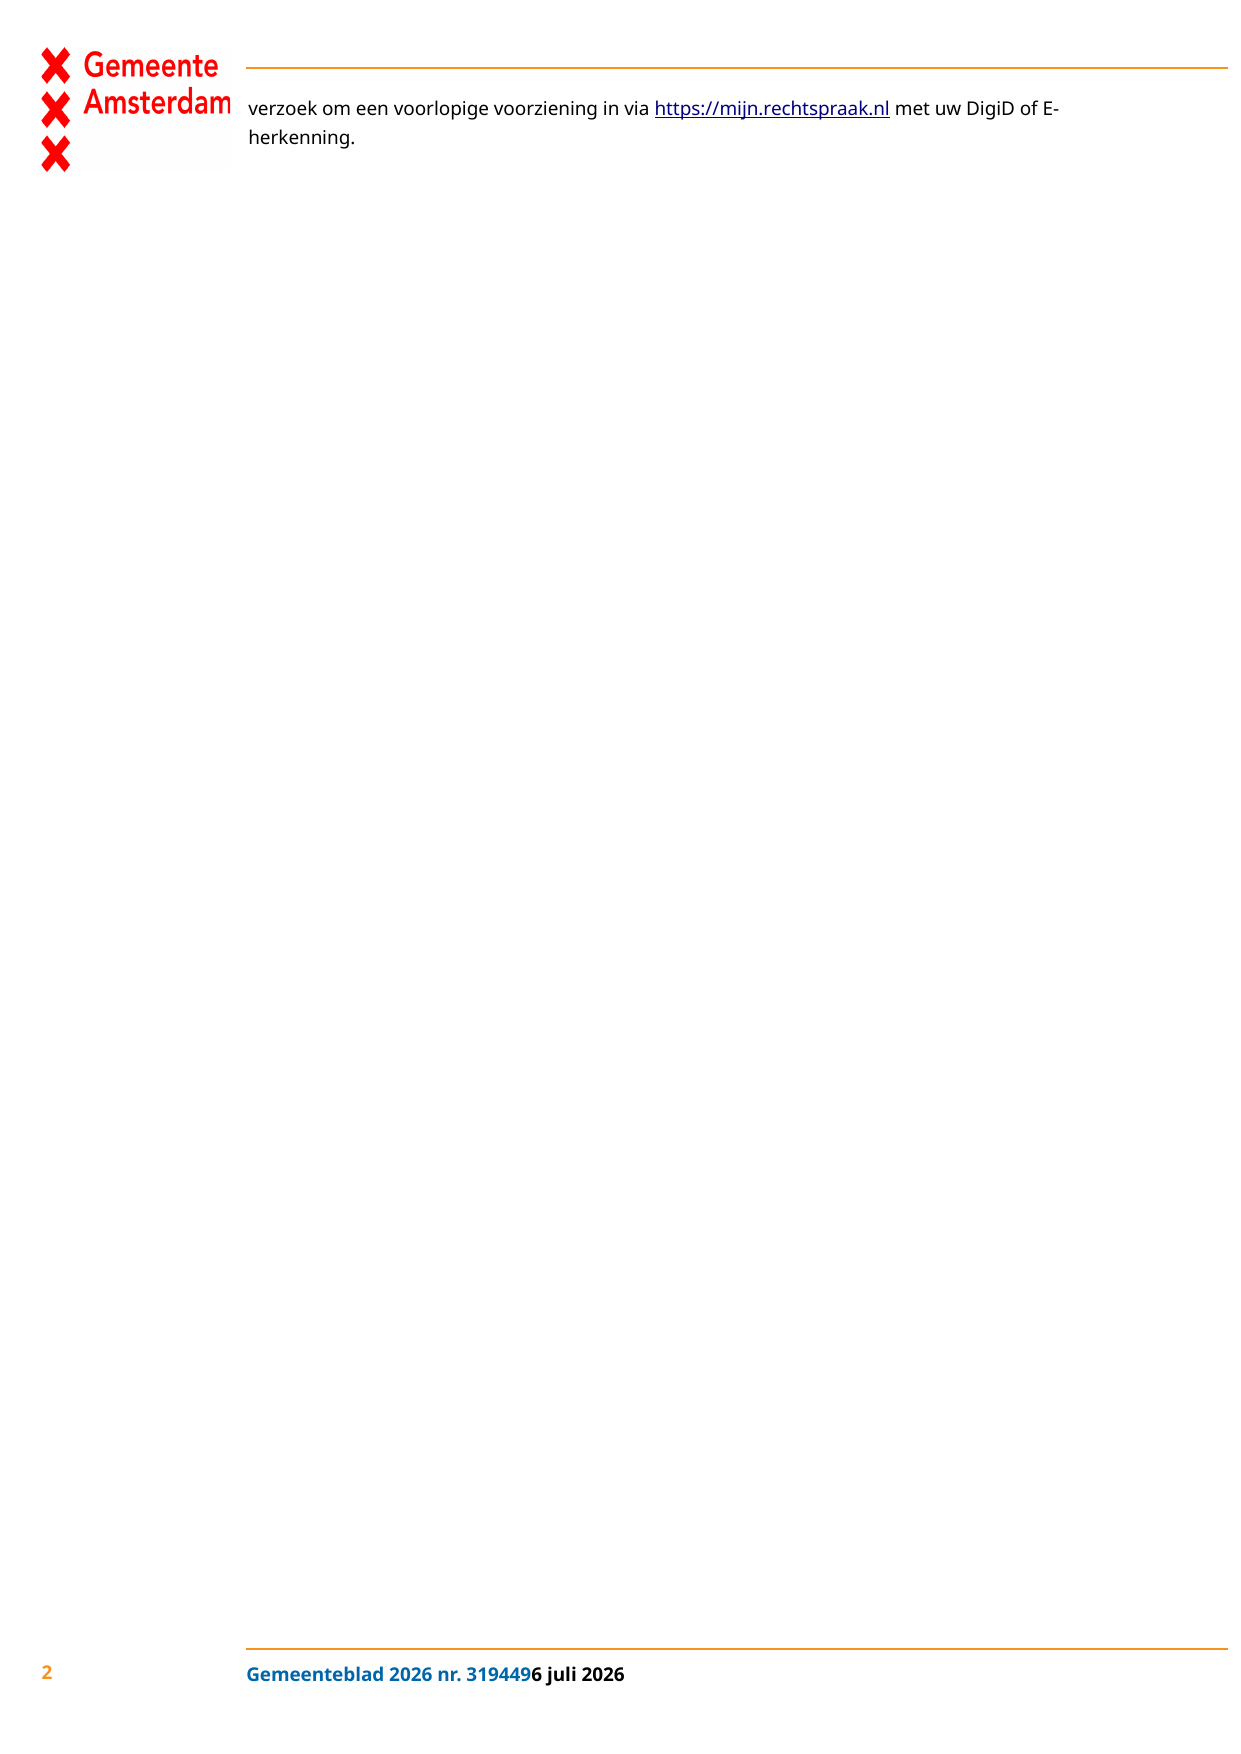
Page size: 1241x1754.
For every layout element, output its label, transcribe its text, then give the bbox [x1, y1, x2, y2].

picture [41, 47, 231, 172]
text verzoek om een voorlopige voorziening in via https://mijn.rechtspraak.nl met uw DigiD of E-herkenning. [248, 95, 1152, 150]
